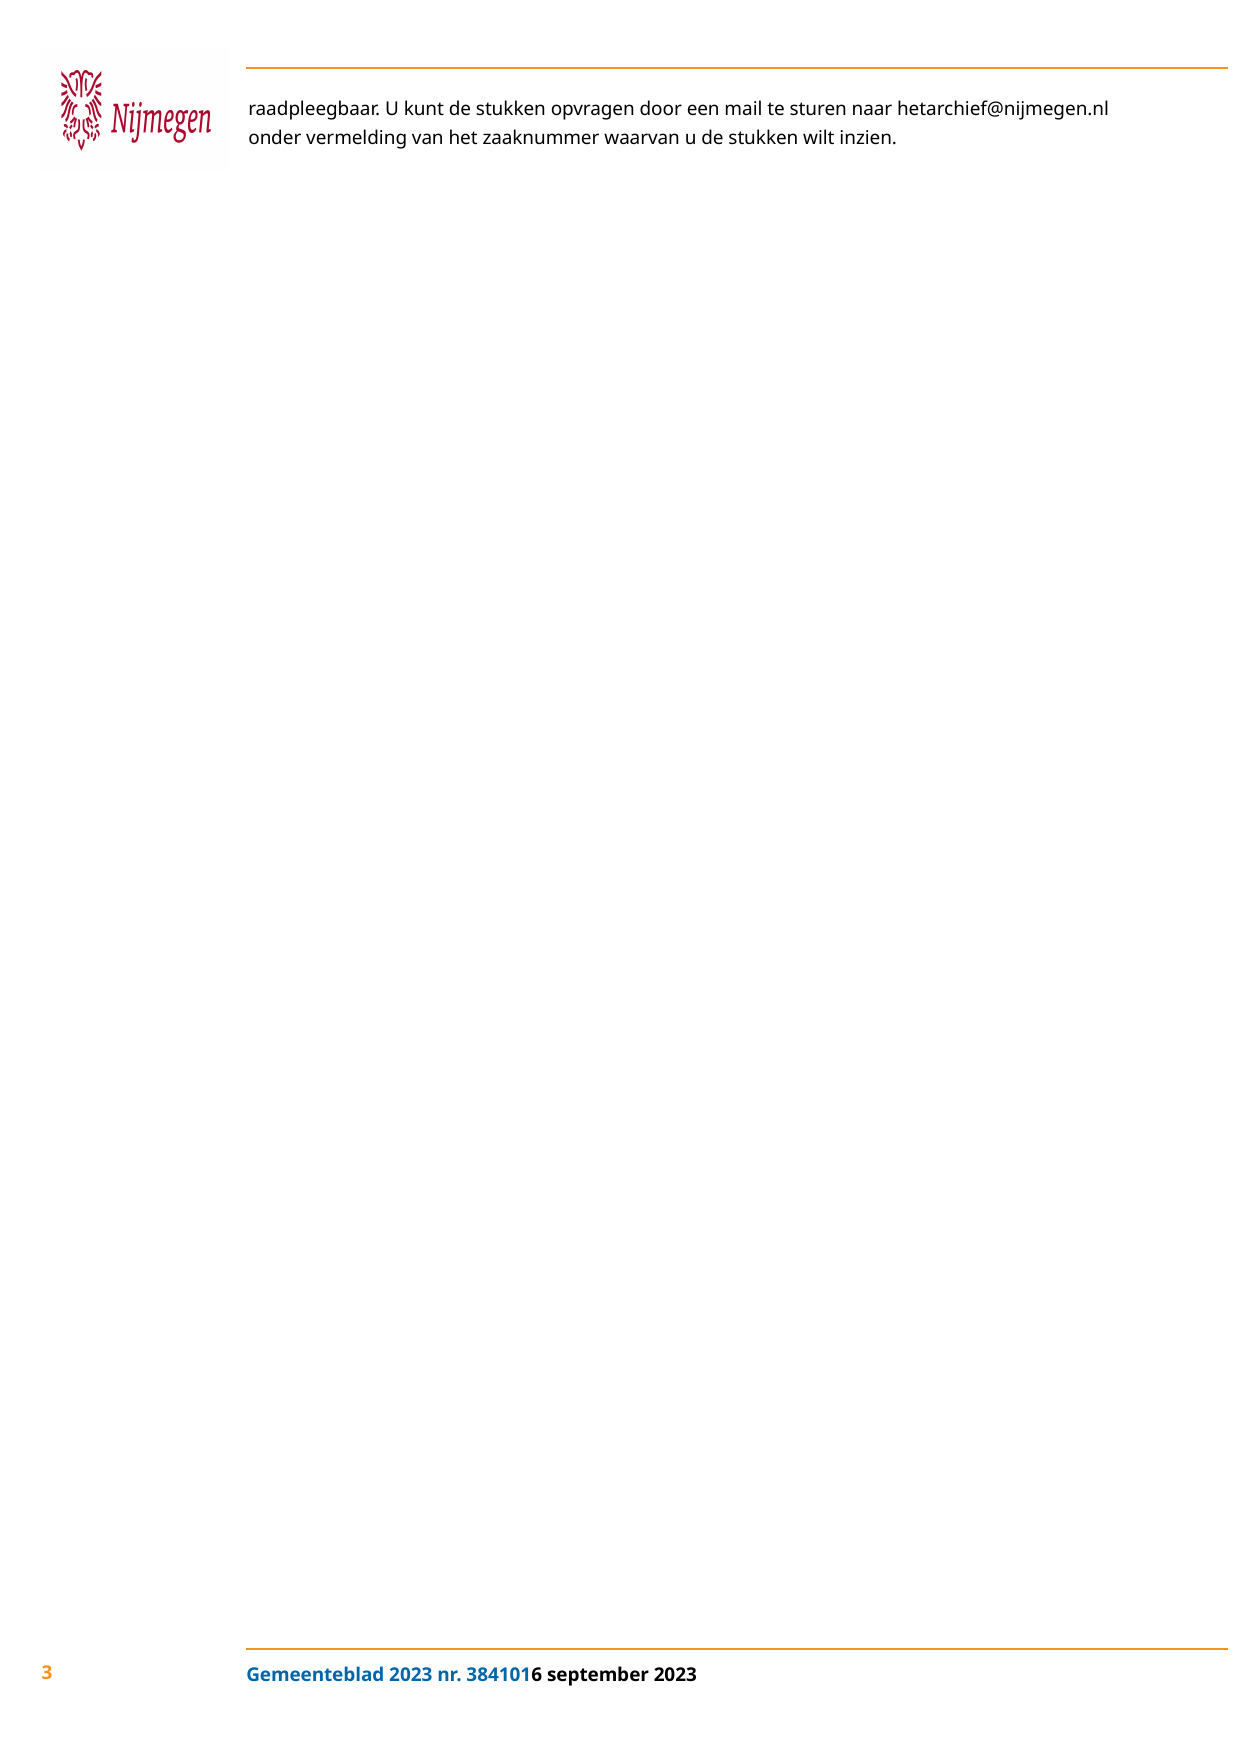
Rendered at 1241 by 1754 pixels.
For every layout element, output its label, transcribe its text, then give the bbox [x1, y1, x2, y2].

text raadpleegbaar. U kunt de stukken opvragen door een mail te sturen naar hetarchief@nijmegen.nl onder vermelding van het zaaknummer waarvan u de stukken wilt inzien. [248, 95, 1152, 150]
picture [41, 47, 231, 172]
